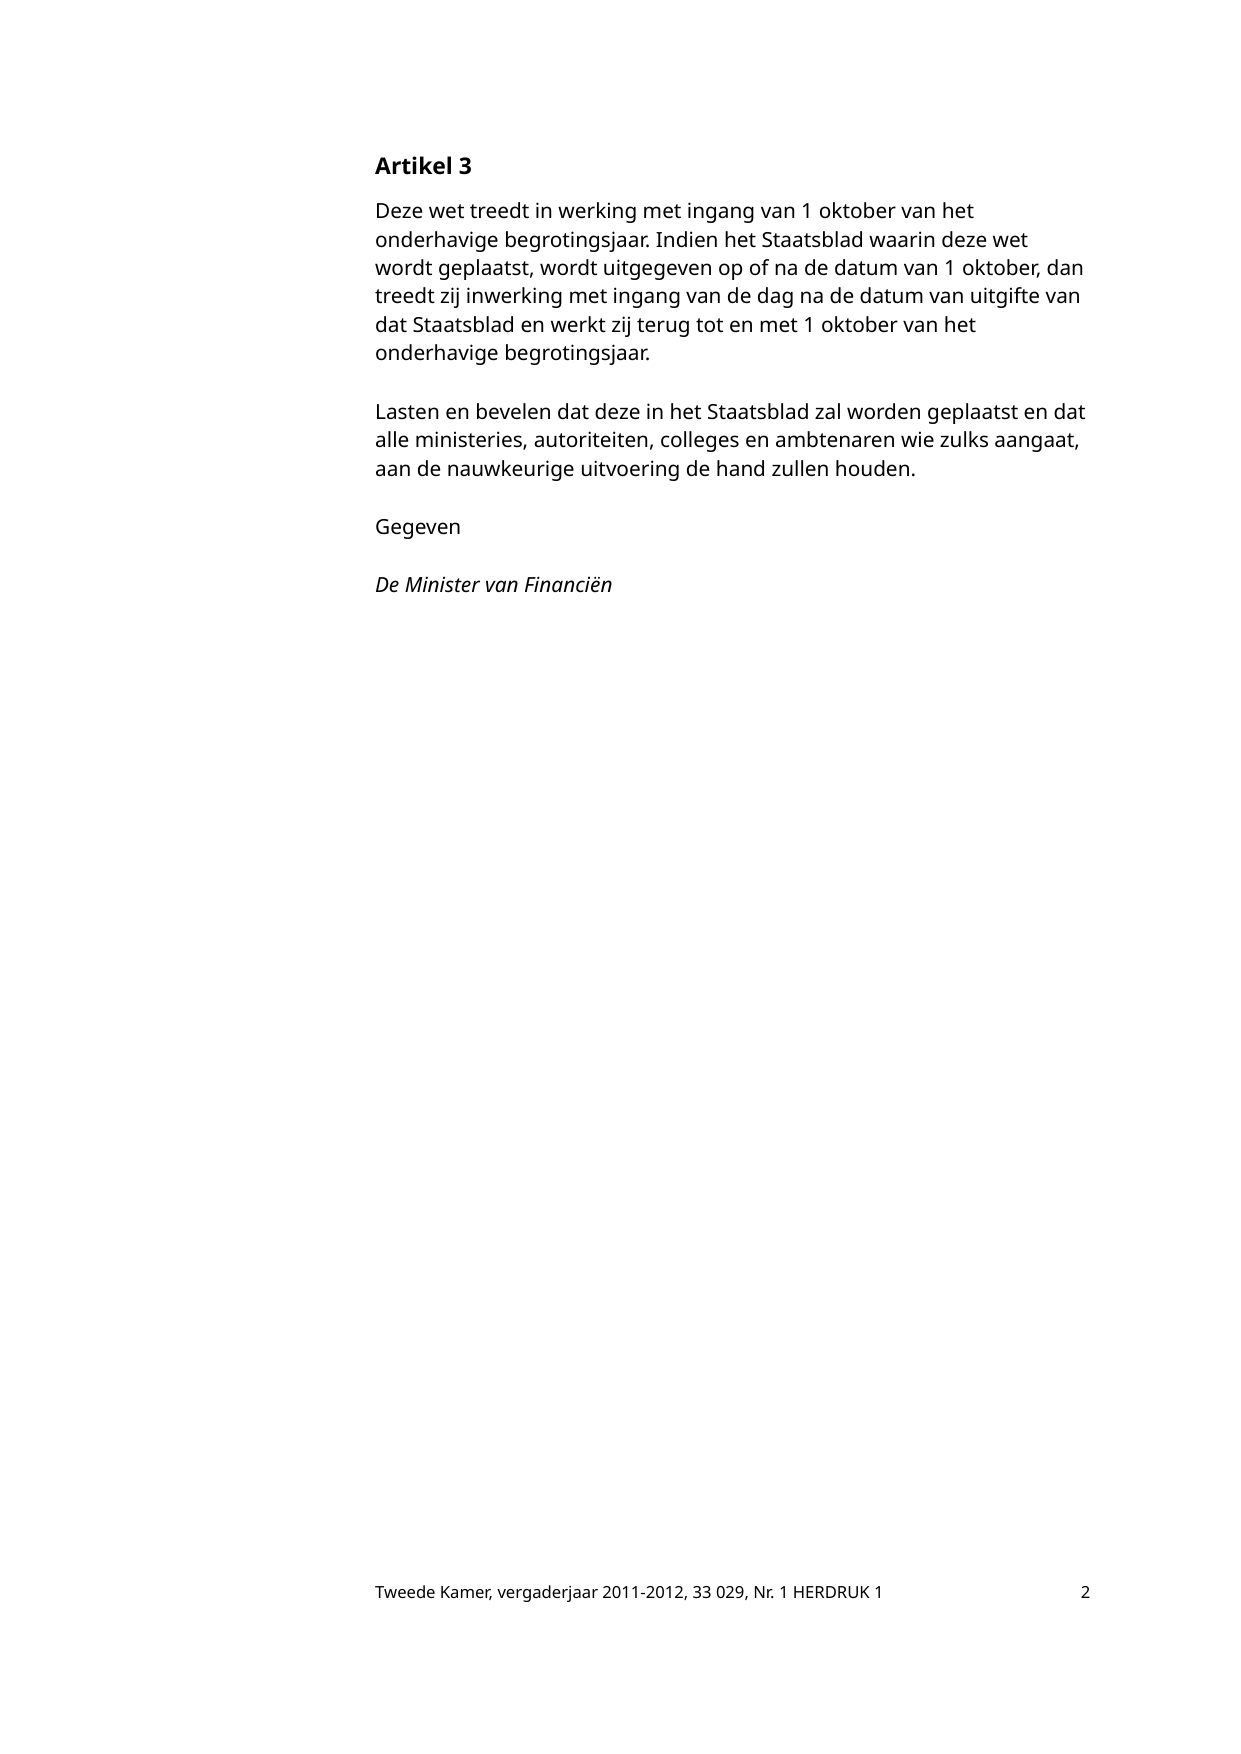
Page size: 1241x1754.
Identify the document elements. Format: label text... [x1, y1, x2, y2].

text De Minister van Financiën [375, 571, 1090, 599]
subtitle Artikel 3 [375, 150, 1090, 181]
text Gegeven [375, 512, 1090, 541]
text Lasten en bevelen dat deze in het Staatsblad zal worden geplaatst en dat alle ministeries, autoriteiten, colleges en ambtenaren wie zulks aangaat, aan de nauwkeurige uitvoering de hand zullen houden. [375, 397, 1090, 482]
text Deze wet treedt in werking met ingang van 1 oktober van het onderhavige begrotingsjaar. Indien het Staatsblad waarin deze wet wordt geplaatst, wordt uitgegeven op of na de datum van 1 oktober, dan treedt zij inwerking met ingang van de dag na de datum van uitgifte van dat Staatsblad en werkt zij terug tot en met 1 oktober van het onderhavige begrotingsjaar. [375, 196, 1090, 367]
